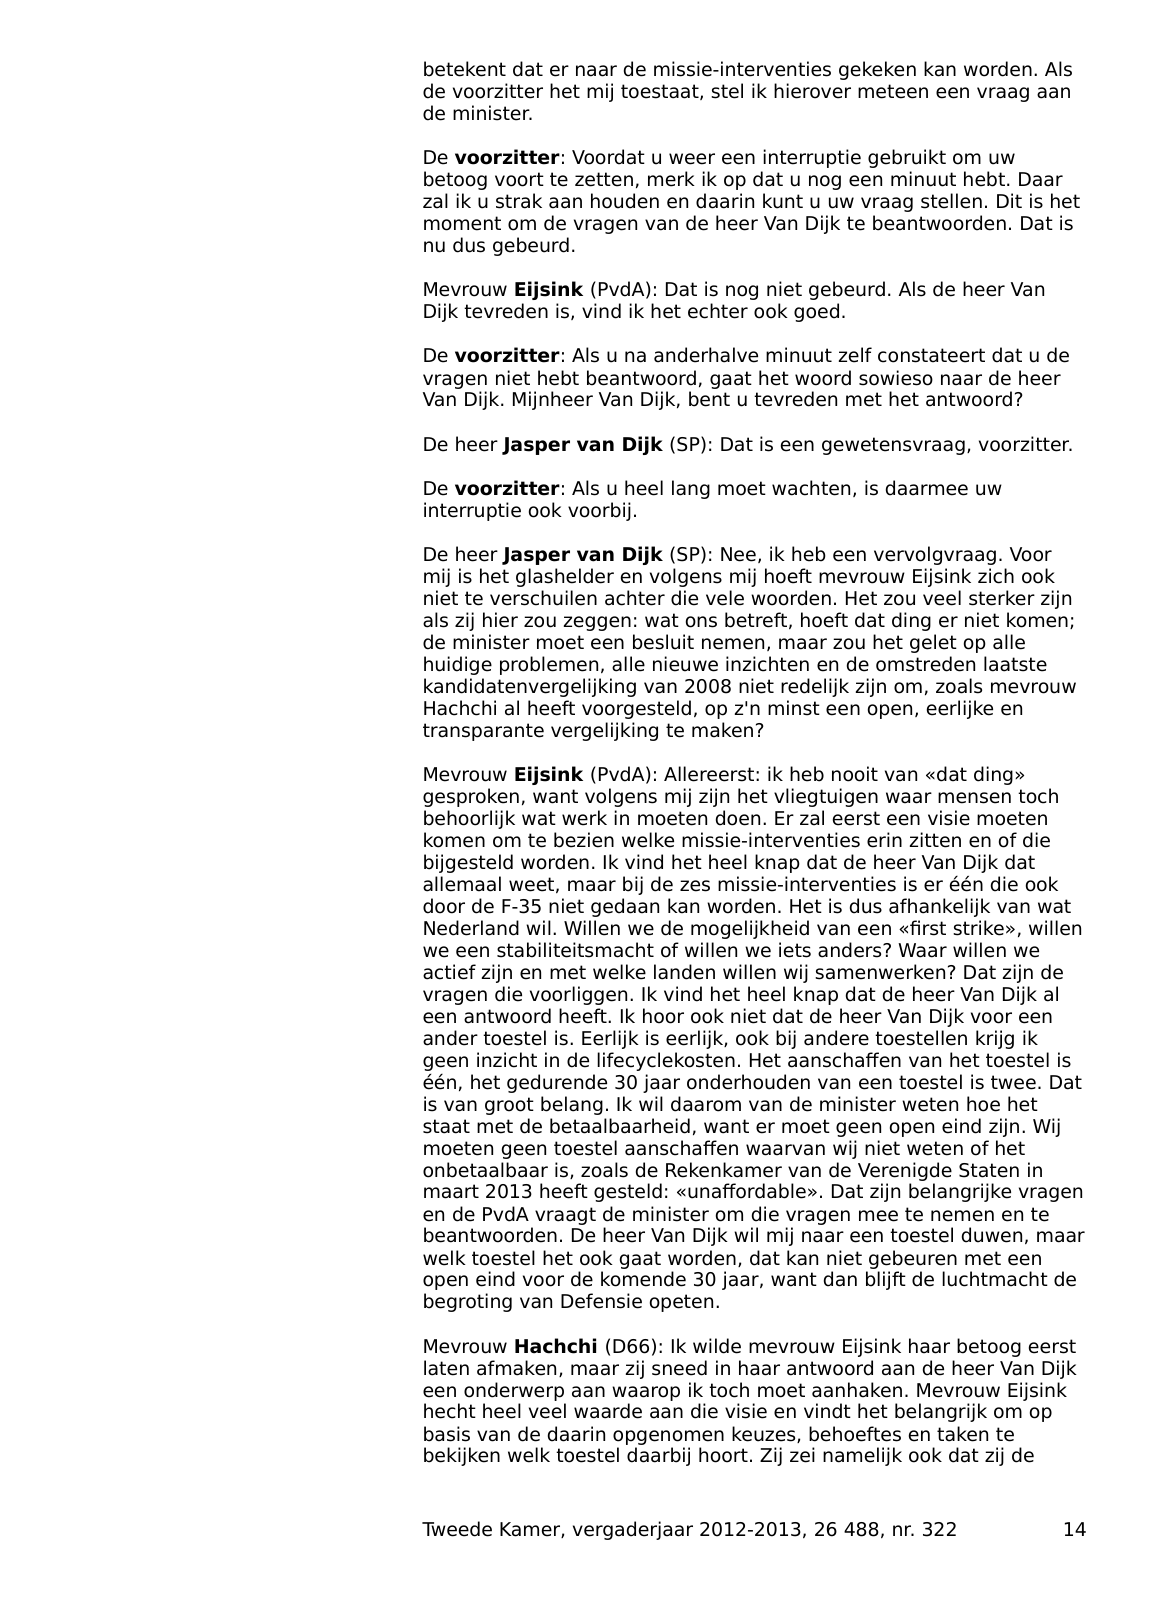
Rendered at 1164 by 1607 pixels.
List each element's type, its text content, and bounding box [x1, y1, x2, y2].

text De voorzitter: Als u heel lang moet wachten, is daarmee uw interruptie ook voorbij. [422, 478, 1087, 522]
text De heer Jasper van Dijk (SP): Nee, ik heb een vervolgvraag. Voor mij is het glashelder en volgens mij hoeft mevrouw Eijsink zich ook niet te verschuilen achter die vele woorden. Het zou veel sterker zijn als zij hier zou zeggen: wat ons betreft, hoeft dat ding er niet komen; de minister moet een besluit nemen, maar zou het gelet op alle huidige problemen, alle nieuwe inzichten en de omstreden laatste kandidatenvergelijking van 2008 niet redelijk zijn om, zoals mevrouw Hachchi al heeft voorgesteld, op z'n minst een open, eerlijke en transparante vergelijking te maken? [422, 544, 1087, 742]
text Mevrouw Eijsink (PvdA): Allereerst: ik heb nooit van «dat ding» gesproken, want volgens mij zijn het vliegtuigen waar mensen toch behoorlijk wat werk in moeten doen. Er zal eerst een visie moeten komen om te bezien welke missie-interventies erin zitten en of die bijgesteld worden. Ik vind het heel knap dat de heer Van Dijk dat allemaal weet, maar bij de zes missie-interventies is er één die ook door de F-35 niet gedaan kan worden. Het is dus afhankelijk van wat Nederland wil. Willen we de mogelijkheid van een «first strike», willen we een stabiliteitsmacht of willen we iets anders? Waar willen we actief zijn en met welke landen willen wij samenwerken? Dat zijn de vragen die voorliggen. Ik vind het heel knap dat de heer Van Dijk al een antwoord heeft. Ik hoor ook niet dat de heer Van Dijk voor een ander toestel is. Eerlijk is eerlijk, ook bij andere toestellen krijg ik geen inzicht in de lifecyclekosten. Het aanschaffen van het toestel is één, het gedurende 30 jaar onderhouden van een toestel is twee. Dat is van groot belang. Ik wil daarom van de minister weten hoe het staat met de betaalbaarheid, want er moet geen open eind zijn. Wij moeten geen toestel aanschaffen waarvan wij niet weten of het onbetaalbaar is, zoals de Rekenkamer van de Verenigde Staten in maart 2013 heeft gesteld: «unaffordable». Dat zijn belangrijke vragen en de PvdA vraagt de minister om die vragen mee te nemen en te beantwoorden. De heer Van Dijk wil mij naar een toestel duwen, maar welk toestel het ook gaat worden, dat kan niet gebeuren met een open eind voor de komende 30 jaar, want dan blijft de luchtmacht de begroting van Defensie opeten. [422, 764, 1087, 1313]
text Mevrouw Eijsink (PvdA): Dat is nog niet gebeurd. Als de heer Van Dijk tevreden is, vind ik het echter ook goed. [422, 279, 1087, 323]
text betekent dat er naar de missie-interventies gekeken kan worden. Als de voorzitter het mij toestaat, stel ik hierover meteen een vraag aan de minister. [422, 59, 1087, 125]
text De voorzitter: Als u na anderhalve minuut zelf constateert dat u de vragen niet hebt beantwoord, gaat het woord sowieso naar de heer Van Dijk. Mijnheer Van Dijk, bent u tevreden met het antwoord? [422, 345, 1087, 411]
text De voorzitter: Voordat u weer een interruptie gebruikt om uw betoog voort te zetten, merk ik op dat u nog een minuut hebt. Daar zal ik u strak aan houden en daarin kunt u uw vraag stellen. Dit is het moment om de vragen van de heer Van Dijk te beantwoorden. Dat is nu dus gebeurd. [422, 147, 1087, 257]
text De heer Jasper van Dijk (SP): Dat is een gewetensvraag, voorzitter. [422, 433, 1087, 456]
text Mevrouw Hachchi (D66): Ik wilde mevrouw Eijsink haar betoog eerst laten afmaken, maar zij sneed in haar antwoord aan de heer Van Dijk een onderwerp aan waarop ik toch moet aanhaken. Mevrouw Eijsink hecht heel veel waarde aan die visie en vindt het belangrijk om op basis van de daarin opgenomen keuzes, behoeftes en taken te bekijken welk toestel daarbij hoort. Zij zei namelijk ook dat zij de [422, 1336, 1087, 1467]
